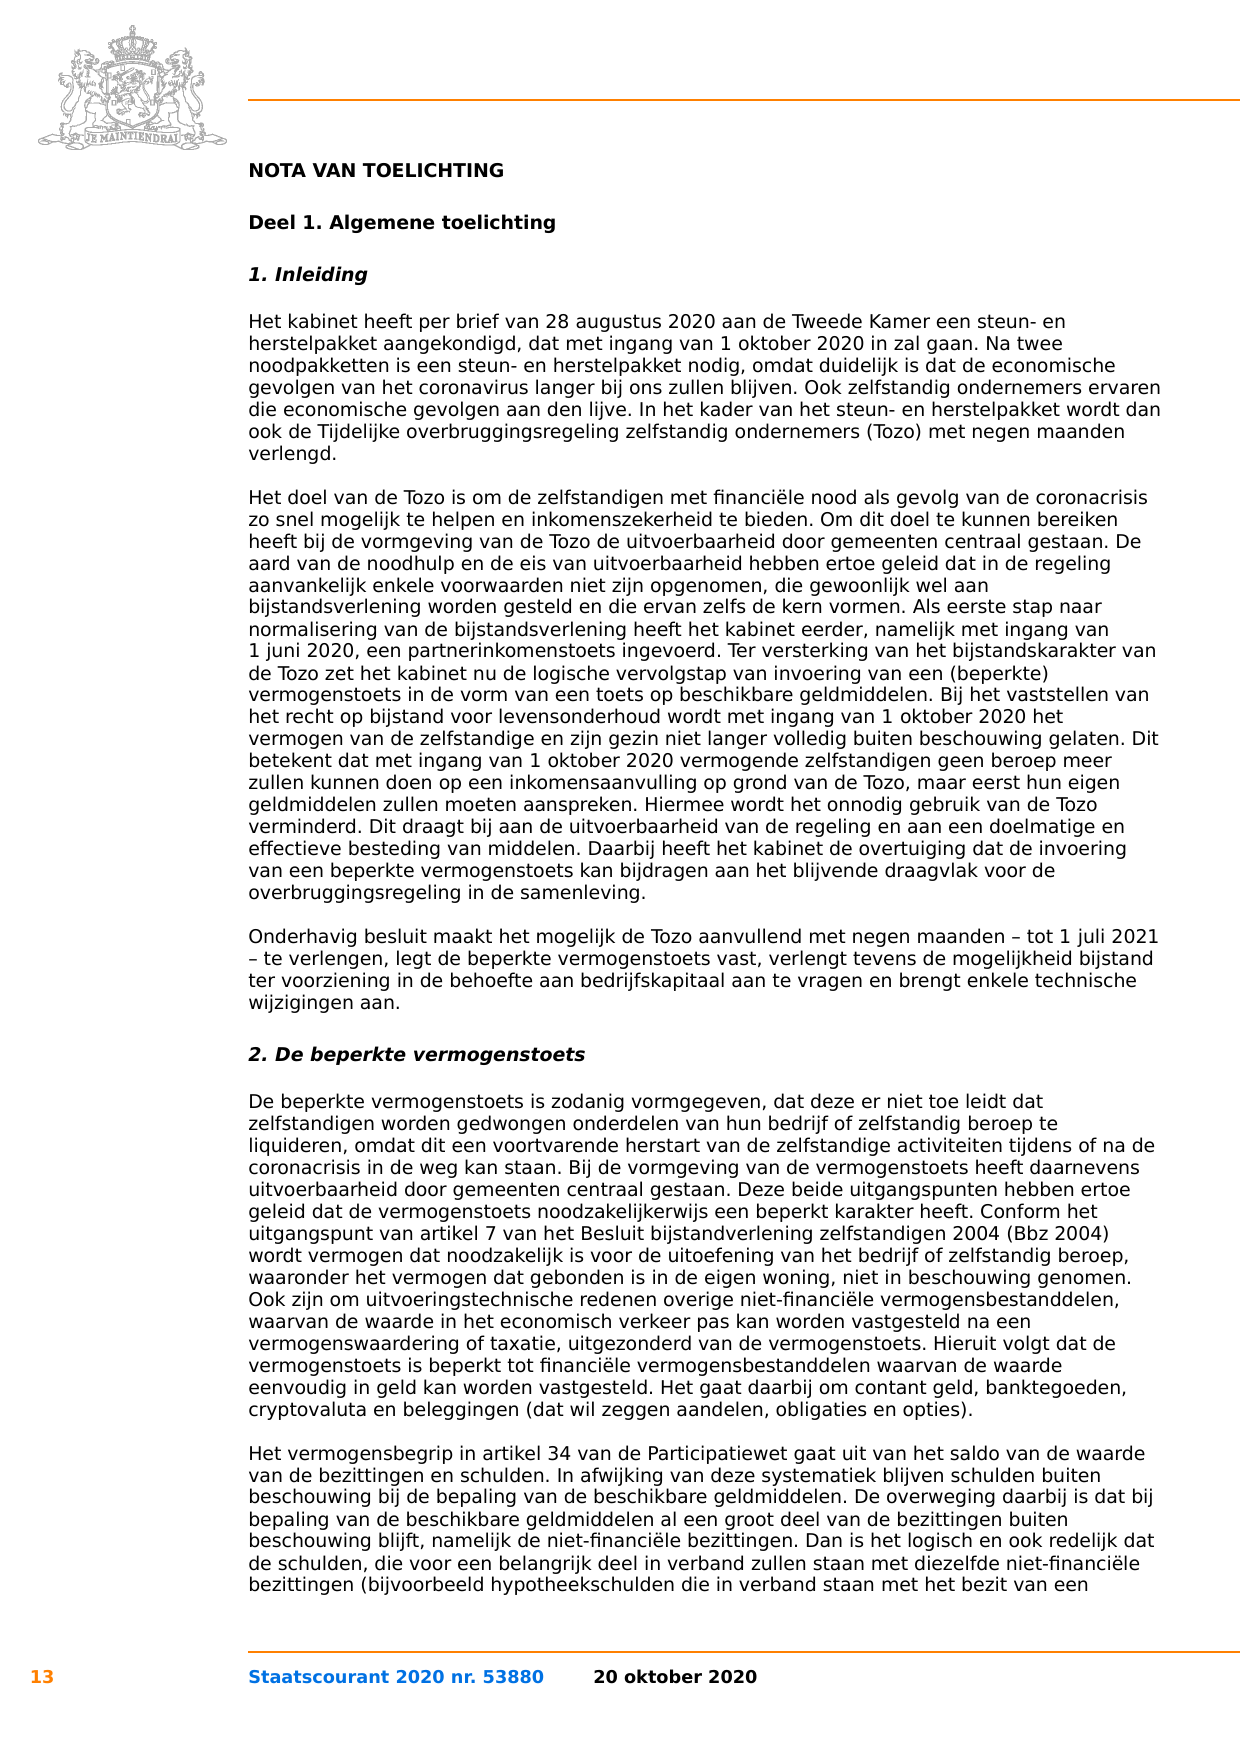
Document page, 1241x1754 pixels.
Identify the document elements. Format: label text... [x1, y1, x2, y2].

picture [38, 25, 227, 150]
subtitle Deel 1. Algemene toelichting [248, 212, 1163, 234]
text Het doel van de Tozo is om de zelfstandigen met financiële nood als gevolg van de coronacrisis zo snel mogelijk te helpen en inkomenszekerheid te bieden. Om dit doel te kunnen bereiken heeft bij de vormgeving van de Tozo de uitvoerbaarheid door gemeenten centraal gestaan. De aard van de noodhulp en de eis van uitvoerbaarheid hebben ertoe geleid dat in de regeling aanvankelijk enkele voorwaarden niet zijn opgenomen, die gewoonlijk wel aan bijstandsverlening worden gesteld en die ervan zelfs de kern vormen. Als eerste stap naar normalisering van de bijstandsverlening heeft het kabinet eerder, namelijk met ingang van 1 juni 2020, een partnerinkomenstoets ingevoerd. Ter versterking van het bijstandskarakter van de Tozo zet het kabinet nu de logische vervolgstap van invoering van een (beperkte) vermogenstoets in de vorm van een toets op beschikbare geldmiddelen. Bij het vaststellen van het recht op bijstand voor levensonderhoud wordt met ingang van 1 oktober 2020 het vermogen van de zelfstandige en zijn gezin niet langer volledig buiten beschouwing gelaten. Dit betekent dat met ingang van 1 oktober 2020 vermogende zelfstandigen geen beroep meer zullen kunnen doen op een inkomensaanvulling op grond van de Tozo, maar eerst hun eigen geldmiddelen zullen moeten aanspreken. Hiermee wordt het onnodig gebruik van de Tozo verminderd. Dit draagt bij aan de uitvoerbaarheid van de regeling en aan een doelmatige en effectieve besteding van middelen. Daarbij heeft het kabinet de overtuiging dat de invoering van een beperkte vermogenstoets kan bijdragen aan het blijvende draagvlak voor de overbruggingsregeling in de samenleving. [248, 487, 1163, 904]
text Het vermogensbegrip in artikel 34 van de Participatiewet gaat uit van het saldo van de waarde van de bezittingen en schulden. In afwijking van deze systematiek blijven schulden buiten beschouwing bij de bepaling van de beschikbare geldmiddelen. De overweging daarbij is dat bij bepaling van de beschikbare geldmiddelen al een groot deel van de bezittingen buiten beschouwing blijft, namelijk de niet-financiële bezittingen. Dan is het logisch en ook redelijk dat de schulden, die voor een belangrijk deel in verband zullen staan met diezelfde niet-financiële bezittingen (bijvoorbeeld hypotheekschulden die in verband staan met het bezit van een [248, 1442, 1163, 1596]
text Ook zijn om uitvoeringstechnische redenen overige niet-financiële vermogensbestanddelen, waarvan de waarde in het economisch verkeer pas kan worden vastgesteld na een vermogenswaardering of taxatie, uitgezonderd van de vermogenstoets. Hieruit volgt dat de vermogenstoets is beperkt tot financiële vermogensbestanddelen waarvan de waarde eenvoudig in geld kan worden vastgesteld. Het gaat daarbij om contant geld, banktegoeden, cryptovaluta en beleggingen (dat wil zeggen aandelen, obligaties en opties). [248, 1289, 1163, 1421]
subtitle 1. Inleiding [248, 264, 1163, 286]
text Het kabinet heeft per brief van 28 augustus 2020 aan de Tweede Kamer een steun- en herstelpakket aangekondigd, dat met ingang van 1 oktober 2020 in zal gaan. Na twee noodpakketten is een steun- en herstelpakket nodig, omdat duidelijk is dat de economische gevolgen van het coronavirus langer bij ons zullen blijven. Ook zelfstandig ondernemers ervaren die economische gevolgen aan den lijve. In het kader van het steun- en herstelpakket wordt dan ook de Tijdelijke overbruggingsregeling zelfstandig ondernemers (Tozo) met negen maanden verlengd. [248, 311, 1163, 465]
subtitle NOTA VAN TOELICHTING [248, 160, 1163, 182]
text Onderhavig besluit maakt het mogelijk de Tozo aanvullend met negen maanden – tot 1 juli 2021 – te verlengen, legt de beperkte vermogenstoets vast, verlengt tevens de mogelijkheid bijstand ter voorziening in de behoefte aan bedrijfskapitaal aan te vragen en brengt enkele technische wijzigingen aan. [248, 926, 1163, 1014]
text De beperkte vermogenstoets is zodanig vormgegeven, dat deze er niet toe leidt dat zelfstandigen worden gedwongen onderdelen van hun bedrijf of zelfstandig beroep te liquideren, omdat dit een voortvarende herstart van de zelfstandige activiteiten tijdens of na de coronacrisis in de weg kan staan. Bij de vormgeving van de vermogenstoets heeft daarnevens uitvoerbaarheid door gemeenten centraal gestaan. Deze beide uitgangspunten hebben ertoe geleid dat de vermogenstoets noodzakelijkerwijs een beperkt karakter heeft. Conform het uitgangspunt van artikel 7 van het Besluit bijstandverlening zelfstandigen 2004 (Bbz 2004) wordt vermogen dat noodzakelijk is voor de uitoefening van het bedrijf of zelfstandig beroep, waaronder het vermogen dat gebonden is in de eigen woning, niet in beschouwing genomen. [248, 1091, 1163, 1289]
subtitle 2. De beperkte vermogenstoets [248, 1044, 1163, 1066]
